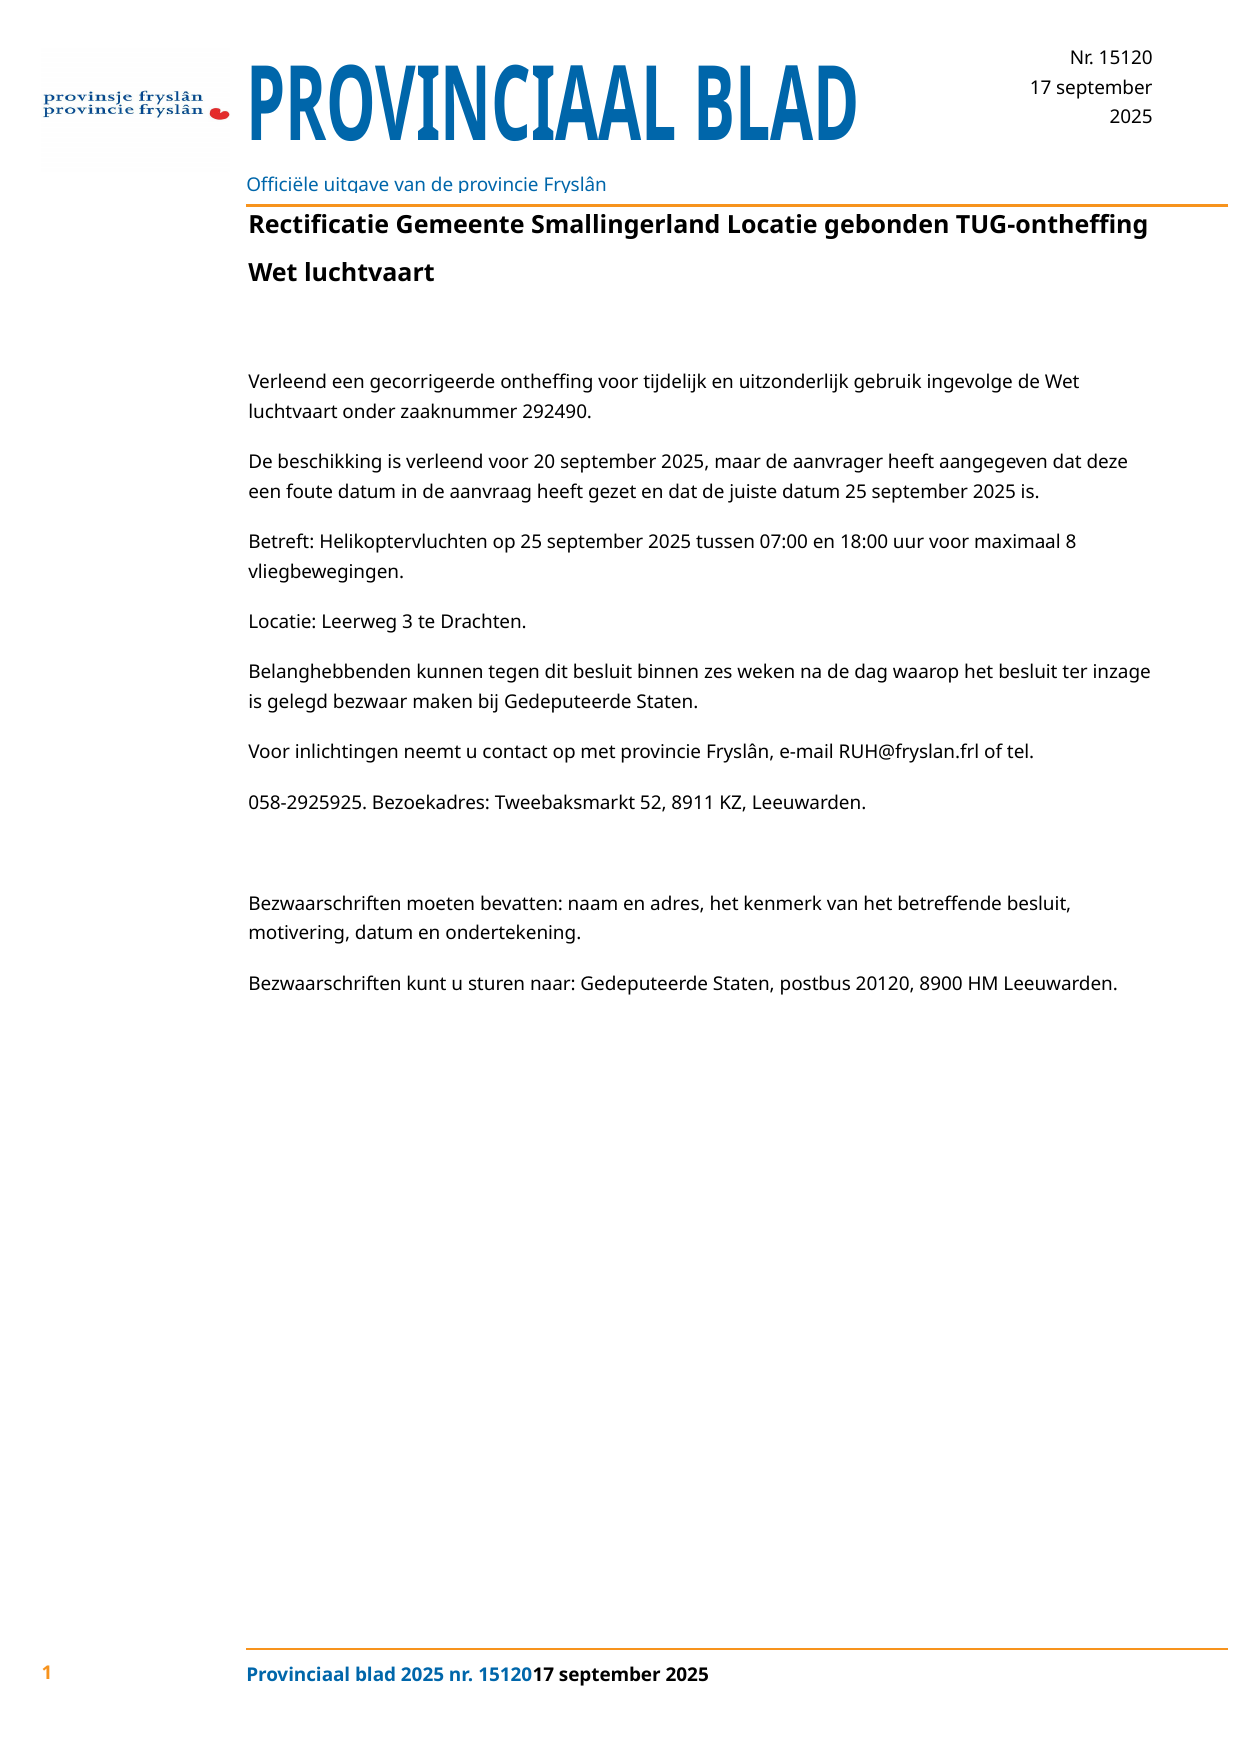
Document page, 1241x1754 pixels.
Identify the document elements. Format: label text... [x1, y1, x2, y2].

text Voor inlichtingen neemt u contact op met provincie Fryslân, e-mail RUH@fryslan.frl of tel. [248, 739, 1152, 764]
text Verleend een gecorrigeerde ontheffing voor tijdelijk en uitzonderlijk gebruik ingevolge de Wet luchtvaart onder zaaknummer 292490. [248, 368, 1152, 424]
text Belanghebbenden kunnen tegen dit besluit binnen zes weken na de dag waarop het besluit ter inzage is gelegd bezwaar maken bij Gedeputeerde Staten. [248, 659, 1152, 714]
text 058-2925925. Bezoekadres: Tweebaksmarkt 52, 8911 KZ, Leeuwarden. [248, 789, 1152, 815]
text Bezwaarschriften kunt u sturen naar: Gedeputeerde Staten, postbus 20120, 8900 HM Leeuwarden. [248, 970, 1152, 996]
text Betreft: Helikoptervluchten op 25 september 2025 tussen 07:00 en 18:00 uur voor maximaal 8 vliegbewegingen. [248, 528, 1152, 584]
text Bezwaarschriften moeten bevatten: naam en adres, het kenmerk van het betreffende besluit, motivering, datum en ondertekening. [248, 890, 1152, 945]
text De beschikking is verleend voor 20 september 2025, maar de aanvrager heeft aangegeven dat deze een foute datum in de aanvraag heeft gezet en dat de juiste datum 25 september 2025 is. [248, 448, 1152, 504]
text Rectificatie Gemeente Smallingerland Locatie gebonden TUG-ontheffing Wet luchtvaart [248, 207, 1152, 288]
text Locatie: Leerweg 3 te Drachten. [248, 608, 1152, 634]
picture [41, 47, 231, 172]
